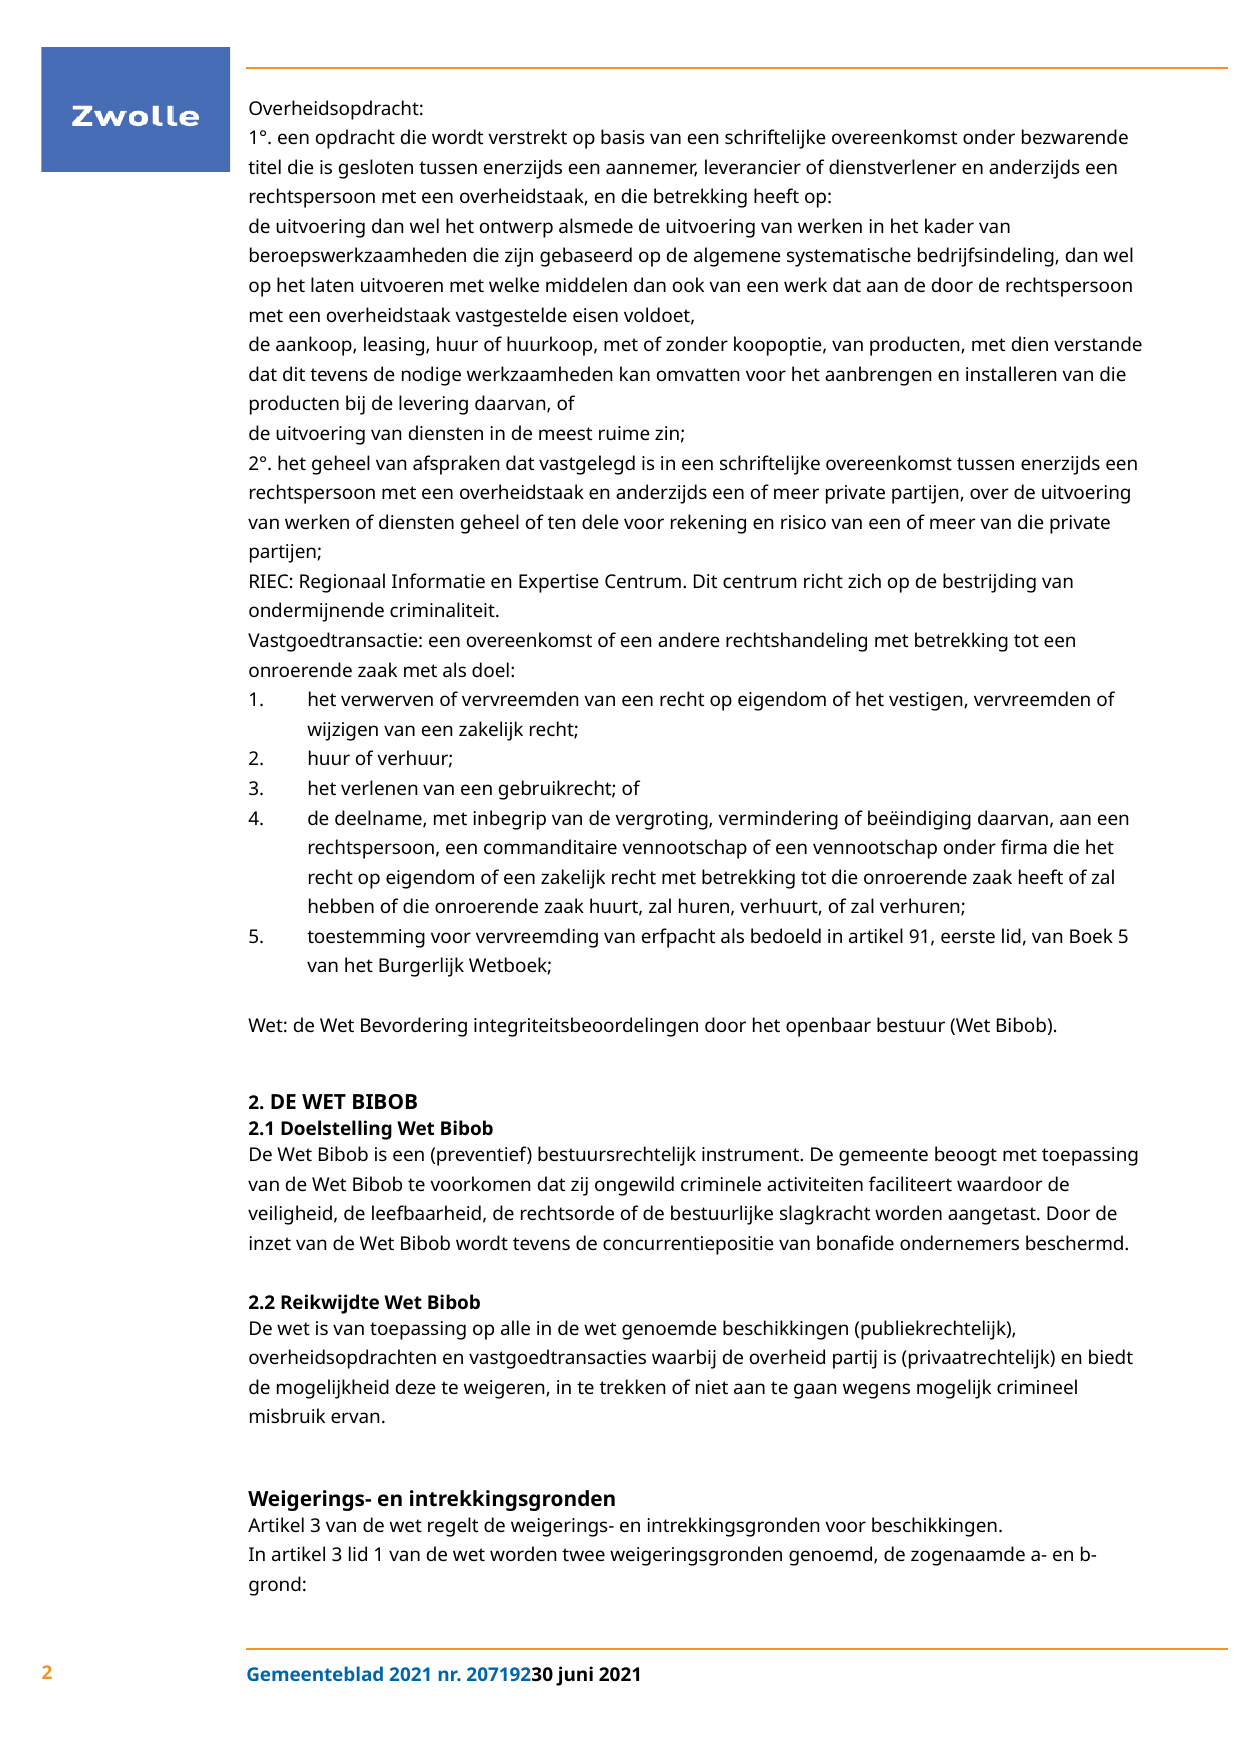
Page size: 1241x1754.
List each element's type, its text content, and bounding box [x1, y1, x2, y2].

text 1°. een opdracht die wordt verstrekt op basis van een schriftelijke overeenkomst onder bezwarende titel die is gesloten tussen enerzijds een aannemer, leverancier of dienstverlener en anderzijds een rechtspersoon met een overheidstaak, en die betrekking heeft op: [248, 124, 1152, 209]
text Weigerings- en intrekkingsgronden [248, 1484, 1152, 1512]
text De wet is van toepassing op alle in de wet genoemde beschikkingen (publiekrechtelijk), overheidsopdrachten en vastgoedtransacties waarbij de overheid partij is (privaatrechtelijk) en biedt de mogelijkheid deze te weigeren, in te trekken of niet aan te gaan wegens mogelijk crimineel misbruik ervan. [248, 1315, 1152, 1429]
text Vastgoedtransactie: een overeenkomst of een andere rechtshandeling met betrekking tot een onroerende zaak met als doel: [248, 627, 1152, 683]
list het verwerven of vervreemden van een recht op eigendom of het vestigen, vervreemden of wijzigen van een zakelijk recht; [248, 686, 1152, 742]
list huur of verhuur; [248, 746, 1152, 771]
text 2.1 Doelstelling Wet Bibob [248, 1116, 1152, 1141]
text de uitvoering van diensten in de meest ruime zin; [248, 420, 1152, 446]
list toestemming voor vervreemding van erfpacht als bedoeld in artikel 91, eerste lid, van Boek 5 van het Burgerlijk Wetboek; [248, 923, 1152, 978]
text RIEC: Regionaal Informatie en Expertise Centrum. Dit centrum richt zich op de bestrijding van ondermijnende criminaliteit. [248, 568, 1152, 623]
text Artikel 3 van de wet regelt de weigerings- en intrekkingsgronden voor beschikkingen. [248, 1512, 1152, 1538]
text 2°. het geheel van afspraken dat vastgelegd is in een schriftelijke overeenkomst tussen enerzijds een rechtspersoon met een overheidstaak en anderzijds een of meer private partijen, over de uitvoering van werken of diensten geheel of ten dele voor rekening en risico van een of meer van die private partijen; [248, 450, 1152, 564]
text de aankoop, leasing, huur of huurkoop, met of zonder koopoptie, van producten, met dien verstande dat dit tevens de nodige werkzaamheden kan omvatten voor het aanbrengen en installeren van die producten bij de levering daarvan, of [248, 331, 1152, 416]
text Wet: de Wet Bevordering integriteitsbeoordelingen door het openbaar bestuur (Wet Bibob). [248, 1012, 1152, 1038]
picture [41, 47, 231, 172]
text De Wet Bibob is een (preventief) bestuursrechtelijk instrument. De gemeente beoogt met toepassing van de Wet Bibob te voorkomen dat zij ongewild criminele activiteiten faciliteert waardoor de veiligheid, de leefbaarheid, de rechtsorde of de bestuurlijke slagkracht worden aangetast. Door de inzet van de Wet Bibob wordt tevens de concurrentiepositie van bonafide ondernemers beschermd. [248, 1141, 1152, 1256]
text Overheidsopdracht: [248, 95, 1152, 121]
text In artikel 3 lid 1 van de wet worden twee weigeringsgronden genoemd, de zogenaamde a- en b-grond: [248, 1542, 1152, 1597]
text de uitvoering dan wel het ontwerp alsmede de uitvoering van werken in het kader van beroepswerkzaamheden die zijn gebaseerd op de algemene systematische bedrijfsindeling, dan wel op het laten uitvoeren met welke middelen dan ook van een werk dat aan de door de rechtspersoon met een overheidstaak vastgestelde eisen voldoet, [248, 213, 1152, 328]
text 2.2 Reikwijdte Wet Bibob [248, 1289, 1152, 1315]
list het verlenen van een gebruikrecht; of [248, 775, 1152, 801]
list de deelname, met inbegrip van de vergroting, vermindering of beëindiging daarvan, aan een rechtspersoon, een commanditaire vennootschap of een vennootschap onder firma die het recht op eigendom of een zakelijk recht met betrekking tot die onroerende zaak heeft of zal hebben of die onroerende zaak huurt, zal huren, verhuurt, of zal verhuren; [248, 805, 1152, 919]
text 2. DE WET BIBOB [248, 1087, 1152, 1116]
